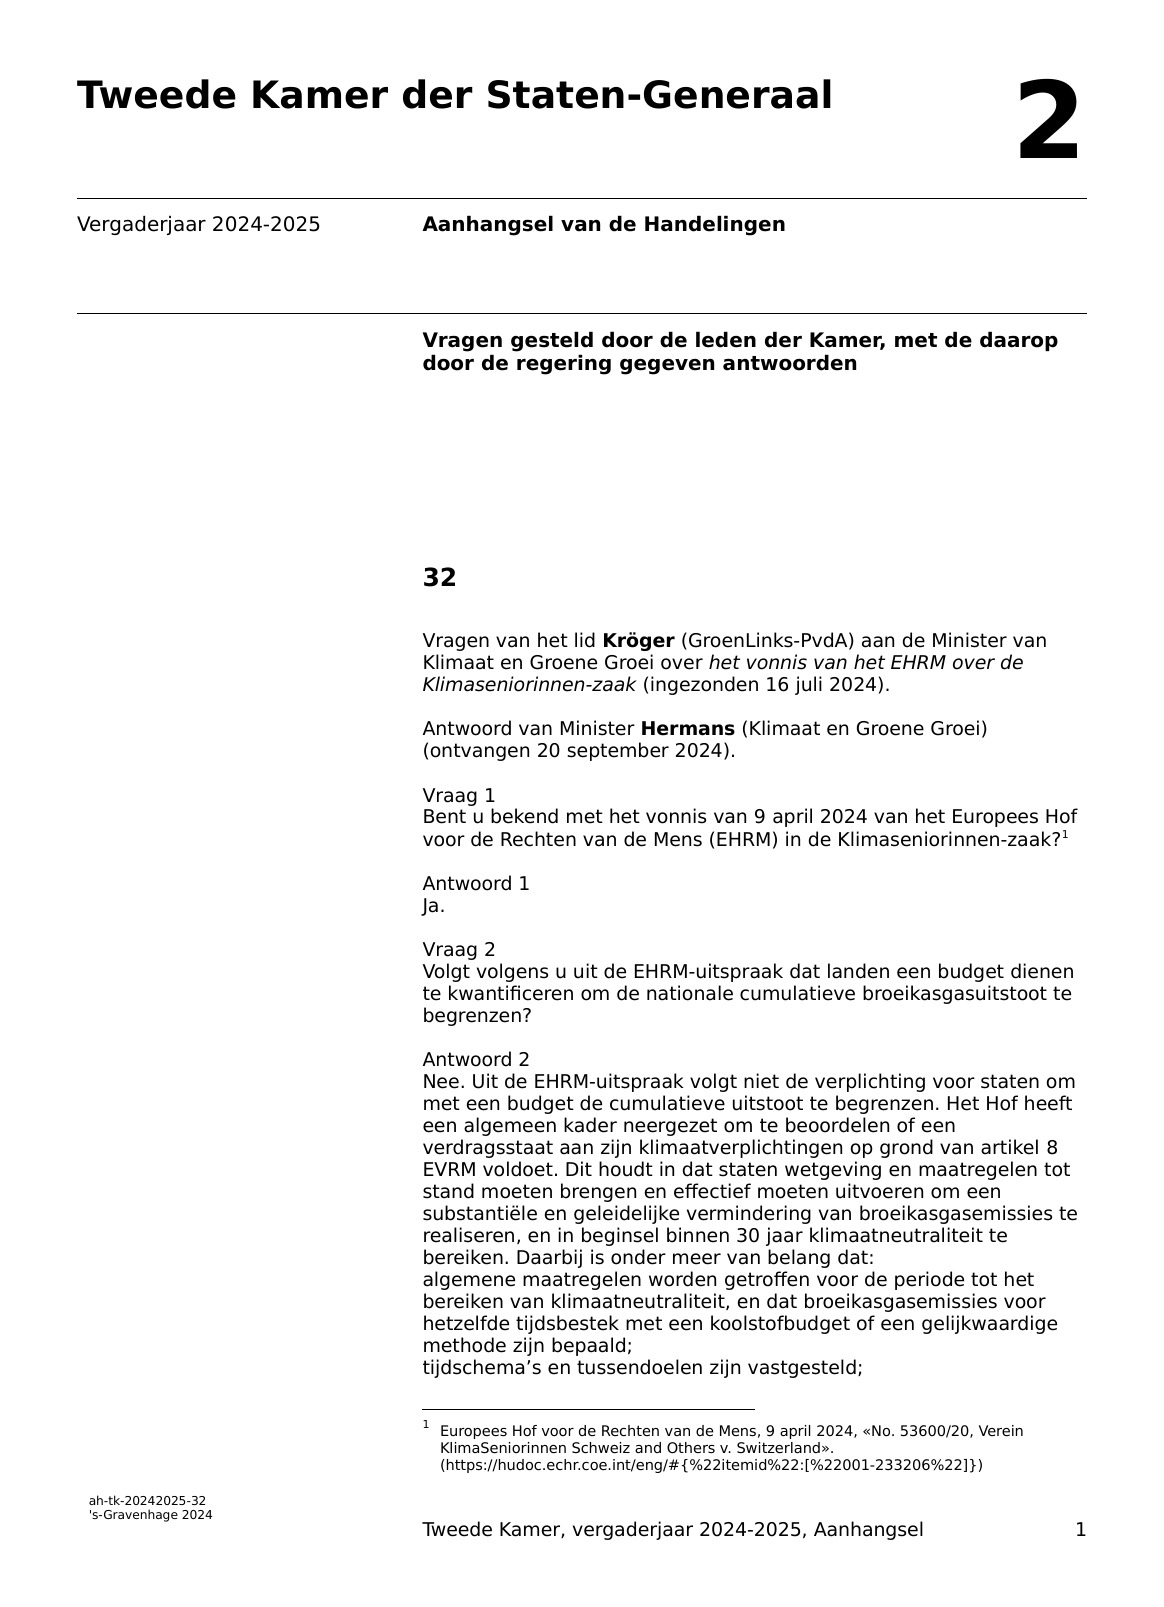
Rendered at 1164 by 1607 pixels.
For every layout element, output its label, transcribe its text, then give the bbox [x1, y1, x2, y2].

text Nee. Uit de EHRM-uitspraak volgt niet de verplichting voor staten om met een budget de cumulatieve uitstoot te begrenzen. Het Hof heeft een algemeen kader neergezet om te beoordelen of een verdragsstaat aan zijn klimaatverplichtingen op grond van artikel 8 EVRM voldoet. Dit houdt in dat staten wetgeving en maatregelen tot stand moeten brengen en effectief moeten uitvoeren om een substantiële en geleidelijke vermindering van broeikasgasemissies te realiseren, en in beginsel binnen 30 jaar klimaatneutraliteit te bereiken. Daarbij is onder meer van belang dat: [422, 1071, 1087, 1269]
text tijdschema’s en tussendoelen zijn vastgesteld; [422, 1357, 1087, 1378]
text Volgt volgens u uit de EHRM-uitspraak dat landen een budget dienen te kwantificeren om de nationale cumulatieve broeikasgasuitstoot te begrenzen? [422, 961, 1087, 1027]
table_header 2 [886, 59, 1087, 198]
table_cell Vergaderjaar 2024-2025 [77, 199, 422, 313]
text Antwoord 2 [422, 1049, 1087, 1071]
text Vraag 2 [422, 939, 1087, 961]
text Vraag 1 [422, 784, 1087, 806]
text Europees Hof voor de Rechten van de Mens, 9 april 2024, «No. 53600/20, Verein KlimaSeniorinnen Schweiz and Others v. Switzerland». (https://hudoc.echr.coe.int/eng/#{%22itemid%22:[%22001-233206%22]}) [422, 1418, 1087, 1474]
text Bent u bekend met het vonnis van 9 april 2024 van het Europees Hof voor de Rechten van de Mens (EHRM) in de Klimaseniorinnen-zaak? [422, 806, 1087, 850]
table_cell Vragen gesteld door de leden der Kamer, met de daarop door de regering gegeven antwoorden [422, 314, 1087, 375]
text algemene maatregelen worden getroffen voor de periode tot het bereiken van klimaatneutraliteit, en dat broeikasgasemissies voor hetzelfde tijdsbestek met een koolstofbudget of een gelijkwaardige methode zijn bepaald; [422, 1269, 1087, 1357]
text ah-tk-20242025-32 [88, 1494, 323, 1508]
text Antwoord van Minister Hermans (Klimaat en Groene Groei) (ontvangen 20 september 2024). [422, 718, 1087, 762]
text 32 [422, 563, 1087, 592]
table_cell Aanhangsel van de Handelingen [422, 199, 1087, 313]
text Antwoord 1 [422, 873, 1087, 894]
table_cell [77, 314, 422, 375]
text Ja. [422, 894, 1087, 917]
text Vragen van het lid Kröger (GroenLinks-PvdA) aan de Minister van Klimaat en Groene Groei over het vonnis van het EHRM over de Klimaseniorinnen-zaak (ingezonden 16 juli 2024). [422, 630, 1087, 696]
table_header Tweede Kamer der Staten-Generaal [77, 59, 886, 198]
text 's-Gravenhage 2024 [88, 1508, 323, 1522]
